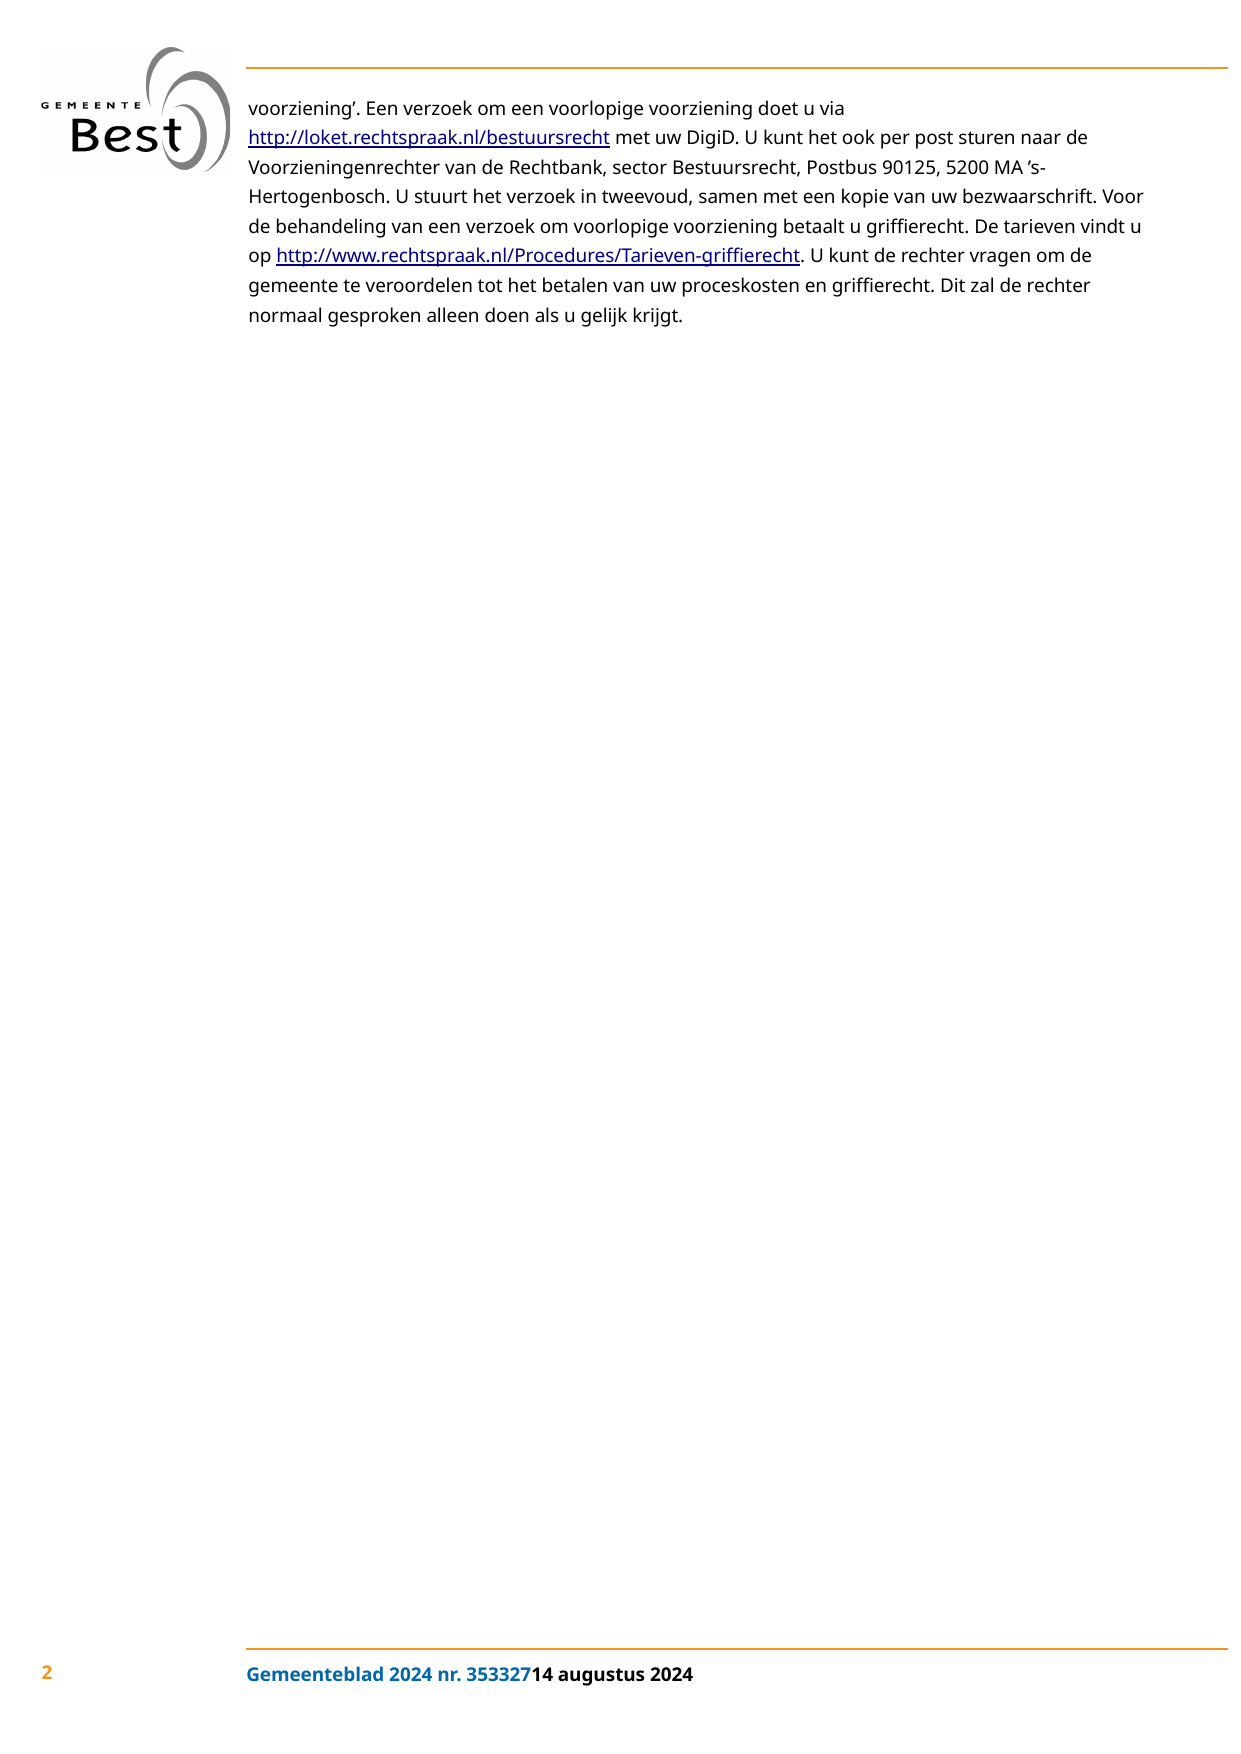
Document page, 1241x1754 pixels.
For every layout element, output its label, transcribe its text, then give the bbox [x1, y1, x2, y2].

picture [41, 47, 231, 172]
text voorziening’. Een verzoek om een voorlopige voorziening doet u via http://loket.rechtspraak.nl/bestuursrecht met uw DigiD. U kunt het ook per post sturen naar de Voorzieningenrechter van de Rechtbank, sector Bestuursrecht, Postbus 90125, 5200 MA ’s-Hertogenbosch. U stuurt het verzoek in tweevoud, samen met een kopie van uw bezwaarschrift. Voor de behandeling van een verzoek om voorlopige voorziening betaalt u griffierecht. De tarieven vindt u op http://www.rechtspraak.nl/Procedures/Tarieven-griffierecht. U kunt de rechter vragen om de gemeente te veroordelen tot het betalen van uw proceskosten en griffierecht. Dit zal de rechter normaal gesproken alleen doen als u gelijk krijgt. [248, 95, 1152, 328]
